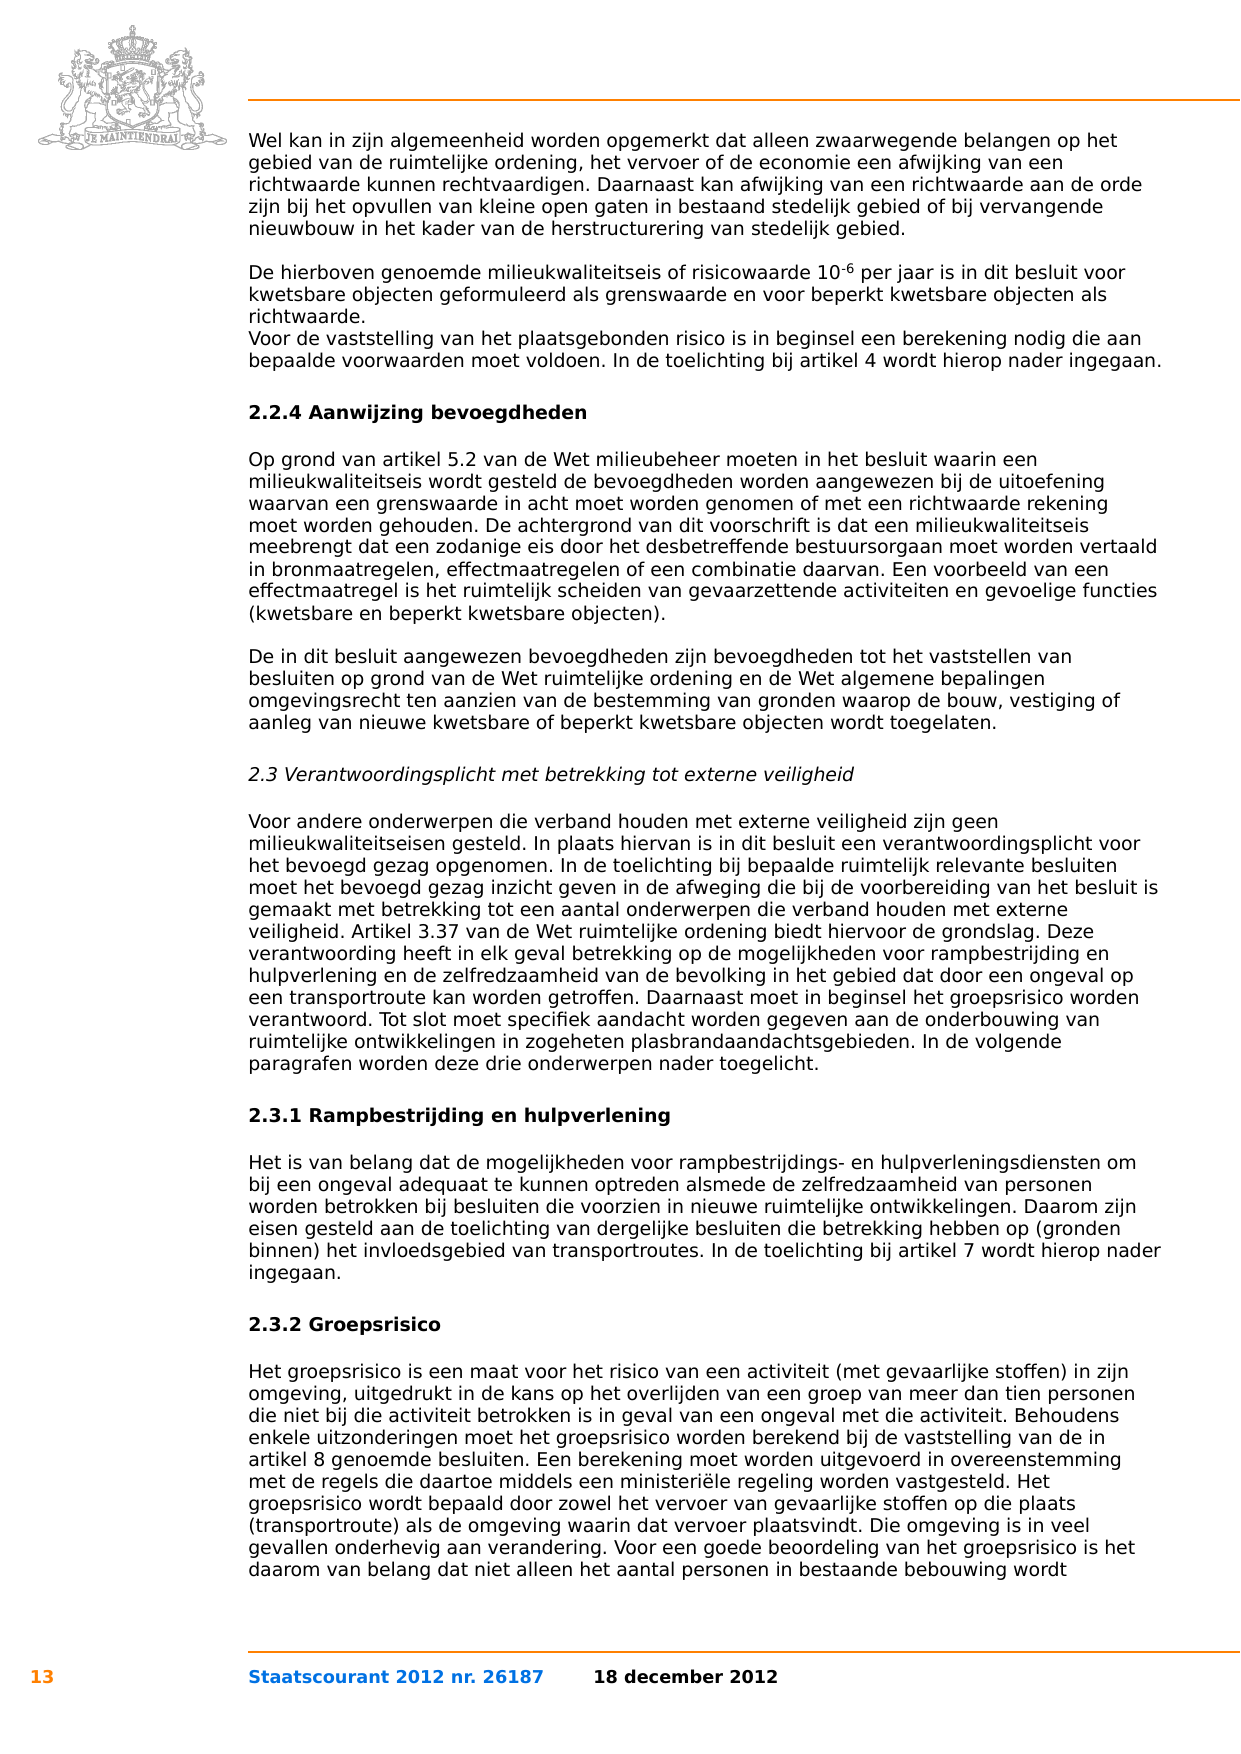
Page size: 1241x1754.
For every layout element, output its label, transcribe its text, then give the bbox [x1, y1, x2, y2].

text Het is van belang dat de mogelijkheden voor rampbestrijdings- en hulpverleningsdiensten om bij een ongeval adequaat te kunnen optreden alsmede de zelfredzaamheid van personen worden betrokken bij besluiten die voorzien in nieuwe ruimtelijke ontwikkelingen. Daarom zijn eisen gesteld aan de toelichting van dergelijke besluiten die betrekking hebben op (gronden binnen) het invloedsgebied van transportroutes. In de toelichting bij artikel 7 wordt hierop nader ingegaan. [248, 1152, 1163, 1284]
subtitle 2.3.2 Groepsrisico [248, 1314, 1163, 1336]
text Het groepsrisico is een maat voor het risico van een activiteit (met gevaarlijke stoffen) in zijn omgeving, uitgedrukt in de kans op het overlijden van een groep van meer dan tien personen die niet bij die activiteit betrokken is in geval van een ongeval met die activiteit. Behoudens enkele uitzonderingen moet het groepsrisico worden berekend bij de vaststelling van de in artikel 8 genoemde besluiten. Een berekening moet worden uitgevoerd in overeenstemming met de regels die daartoe middels een ministeriële regeling worden vastgesteld. Het groepsrisico wordt bepaald door zowel het vervoer van gevaarlijke stoffen op die plaats (transportroute) als de omgeving waarin dat vervoer plaatsvindt. Die omgeving is in veel gevallen onderhevig aan verandering. Voor een goede beoordeling van het groepsrisico is het daarom van belang dat niet alleen het aantal personen in bestaande bebouwing wordt [248, 1361, 1163, 1581]
text De hierboven genoemde milieukwaliteitseis of risicowaarde 10-6 per jaar is in dit besluit voor kwetsbare objecten geformuleerd als grenswaarde en voor beperkt kwetsbare objecten als richtwaarde. [248, 262, 1163, 328]
text De in dit besluit aangewezen bevoegdheden zijn bevoegdheden tot het vaststellen van besluiten op grond van de Wet ruimtelijke ordening en de Wet algemene bepalingen omgevingsrecht ten aanzien van de bestemming van gronden waarop de bouw, vestiging of aanleg van nieuwe kwetsbare of beperkt kwetsbare objecten wordt toegelaten. [248, 646, 1163, 734]
subtitle 2.2.4 Aanwijzing bevoegdheden [248, 402, 1163, 423]
subtitle 2.3.1 Rampbestrijding en hulpverlening [248, 1105, 1163, 1127]
text Wel kan in zijn algemeenheid worden opgemerkt dat alleen zwaarwegende belangen op het gebied van de ruimtelijke ordening, het vervoer of de economie een afwijking van een richtwaarde kunnen rechtvaardigen. Daarnaast kan afwijking van een richtwaarde aan de orde zijn bij het opvullen van kleine open gaten in bestaand stedelijk gebied of bij vervangende nieuwbouw in het kader van de herstructurering van stedelijk gebied. [248, 130, 1163, 240]
text Voor andere onderwerpen die verband houden met externe veiligheid zijn geen milieukwaliteitseisen gesteld. In plaats hiervan is in dit besluit een verantwoordingsplicht voor het bevoegd gezag opgenomen. In de toelichting bij bepaalde ruimtelijk relevante besluiten moet het bevoegd gezag inzicht geven in de afweging die bij de voorbereiding van het besluit is gemaakt met betrekking tot een aantal onderwerpen die verband houden met externe veiligheid. Artikel 3.37 van de Wet ruimtelijke ordening biedt hiervoor de grondslag. Deze verantwoording heeft in elk geval betrekking op de mogelijkheden voor rampbestrijding en hulpverlening en de zelfredzaamheid van de bevolking in het gebied dat door een ongeval op een transportroute kan worden getroffen. Daarnaast moet in beginsel het groepsrisico worden verantwoord. Tot slot moet specifiek aandacht worden gegeven aan de onderbouwing van ruimtelijke ontwikkelingen in zogeheten plasbrandaandachtsgebieden. In de volgende paragrafen worden deze drie onderwerpen nader toegelicht. [248, 811, 1163, 1075]
text Op grond van artikel 5.2 van de Wet milieubeheer moeten in het besluit waarin een milieukwaliteitseis wordt gesteld de bevoegdheden worden aangewezen bij de uitoefening waarvan een grenswaarde in acht moet worden genomen of met een richtwaarde rekening moet worden gehouden. De achtergrond van dit voorschrift is dat een milieukwaliteitseis meebrengt dat een zodanige eis door het desbetreffende bestuursorgaan moet worden vertaald in bronmaatregelen, effectmaatregelen of een combinatie daarvan. Een voorbeeld van een effectmaatregel is het ruimtelijk scheiden van gevaarzettende activiteiten en gevoelige functies (kwetsbare en beperkt kwetsbare objecten). [248, 448, 1163, 624]
picture [38, 25, 227, 150]
subtitle 2.3 Verantwoordingsplicht met betrekking tot externe veiligheid [248, 764, 1163, 786]
text Voor de vaststelling van het plaatsgebonden risico is in beginsel een berekening nodig die aan bepaalde voorwaarden moet voldoen. In de toelichting bij artikel 4 wordt hierop nader ingegaan. [248, 328, 1163, 372]
